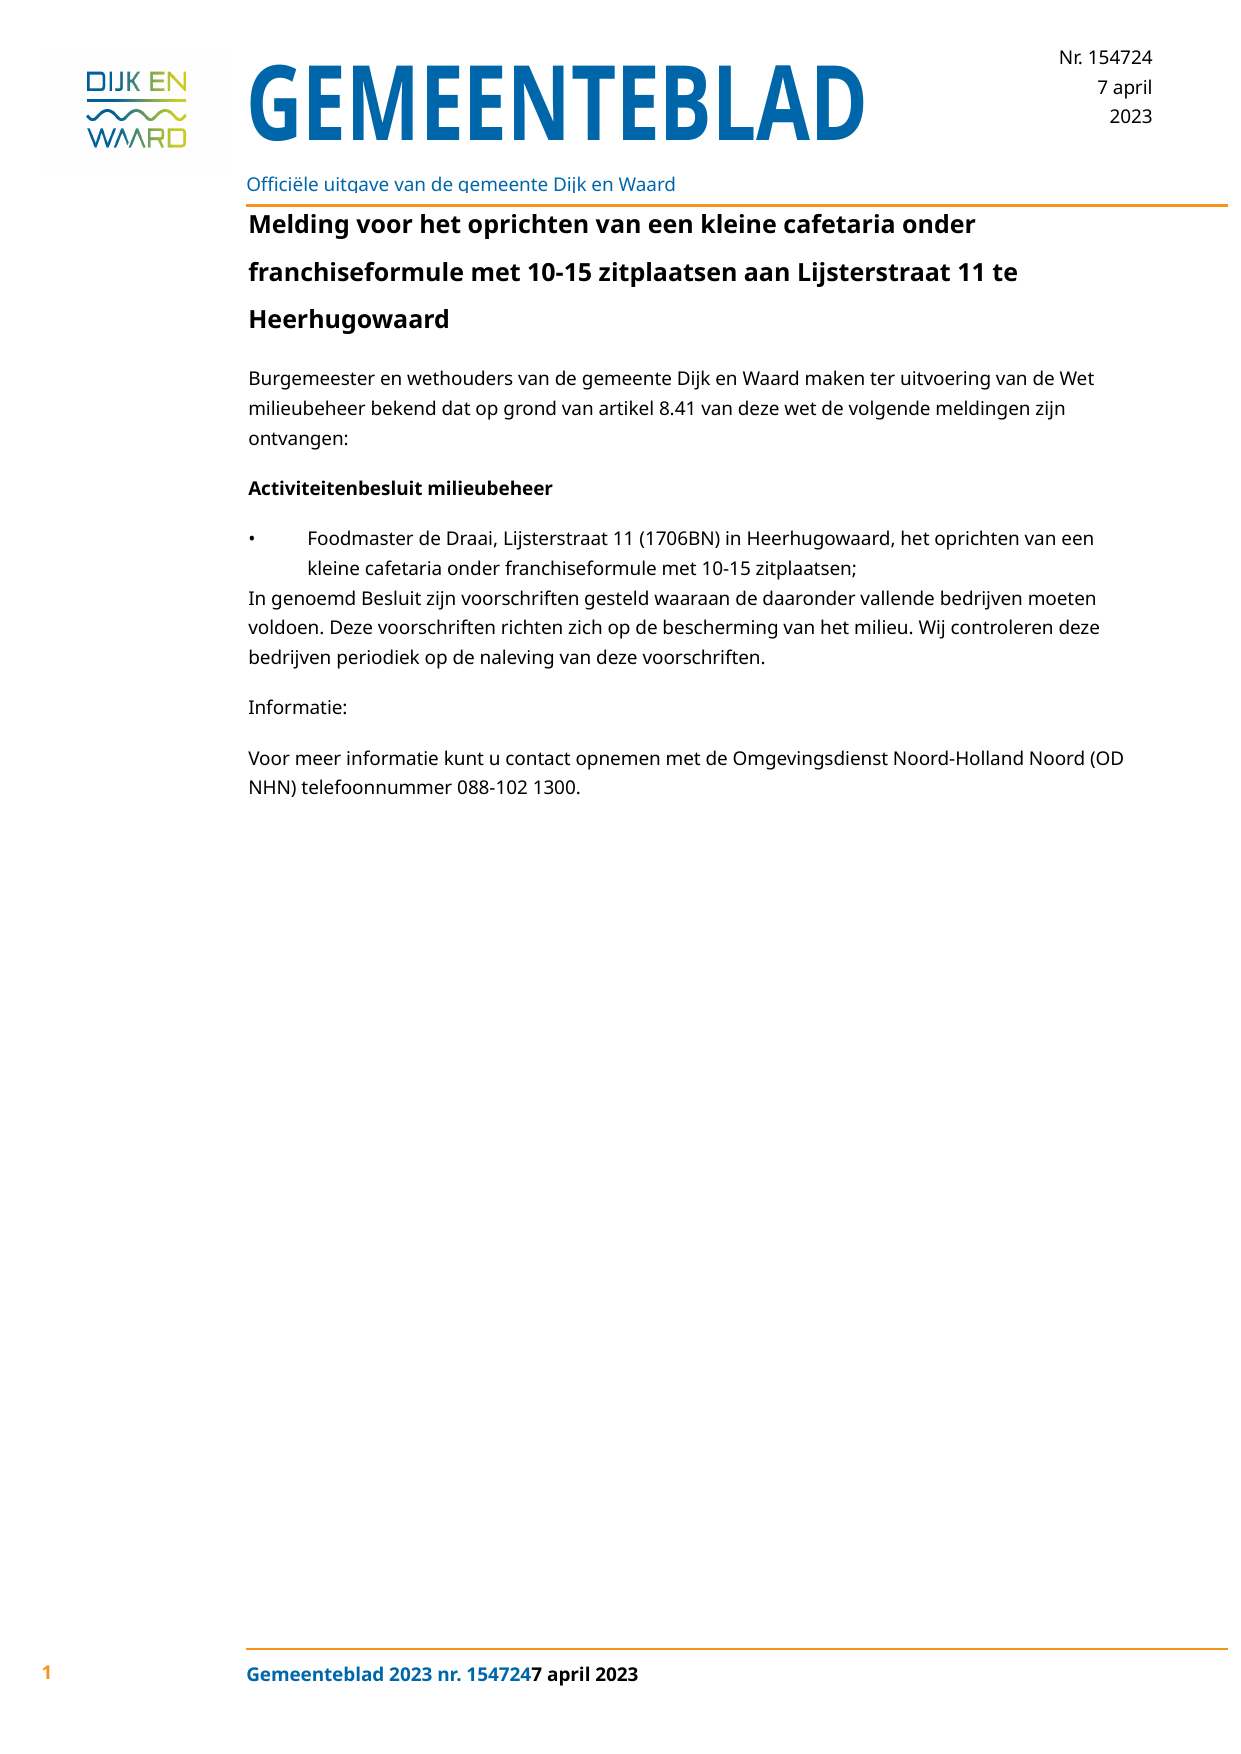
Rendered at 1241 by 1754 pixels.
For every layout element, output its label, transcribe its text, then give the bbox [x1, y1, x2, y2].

list Foodmaster de Draai, Lijsterstraat 11 (1706BN) in Heerhugowaard, het oprichten van een kleine cafetaria onder franchiseformule met 10-15 zitplaatsen; [248, 526, 1152, 581]
picture [41, 47, 231, 172]
text Melding voor het oprichten van een kleine cafetaria onder franchiseformule met 10-15 zitplaatsen aan Lijsterstraat 11 te Heerhugowaard [248, 207, 1152, 336]
text Voor meer informatie kunt u contact opnemen met de Omgevingsdienst Noord-Holland Noord (OD NHN) telefoonnummer 088-102 1300. [248, 745, 1152, 800]
text Informatie: [248, 694, 1152, 720]
text In genoemd Besluit zijn voorschriften gesteld waaraan de daaronder vallende bedrijven moeten voldoen. Deze voorschriften richten zich op de bescherming van het milieu. Wij controleren deze bedrijven periodiek op de naleving van deze voorschriften. [248, 585, 1152, 669]
text Activiteitenbesluit milieubeheer [248, 475, 1152, 501]
text Burgemeester en wethouders van de gemeente Dijk en Waard maken ter uitvoering van de Wet milieubeheer bekend dat op grond van artikel 8.41 van deze wet de volgende meldingen zijn ontvangen: [248, 366, 1152, 450]
